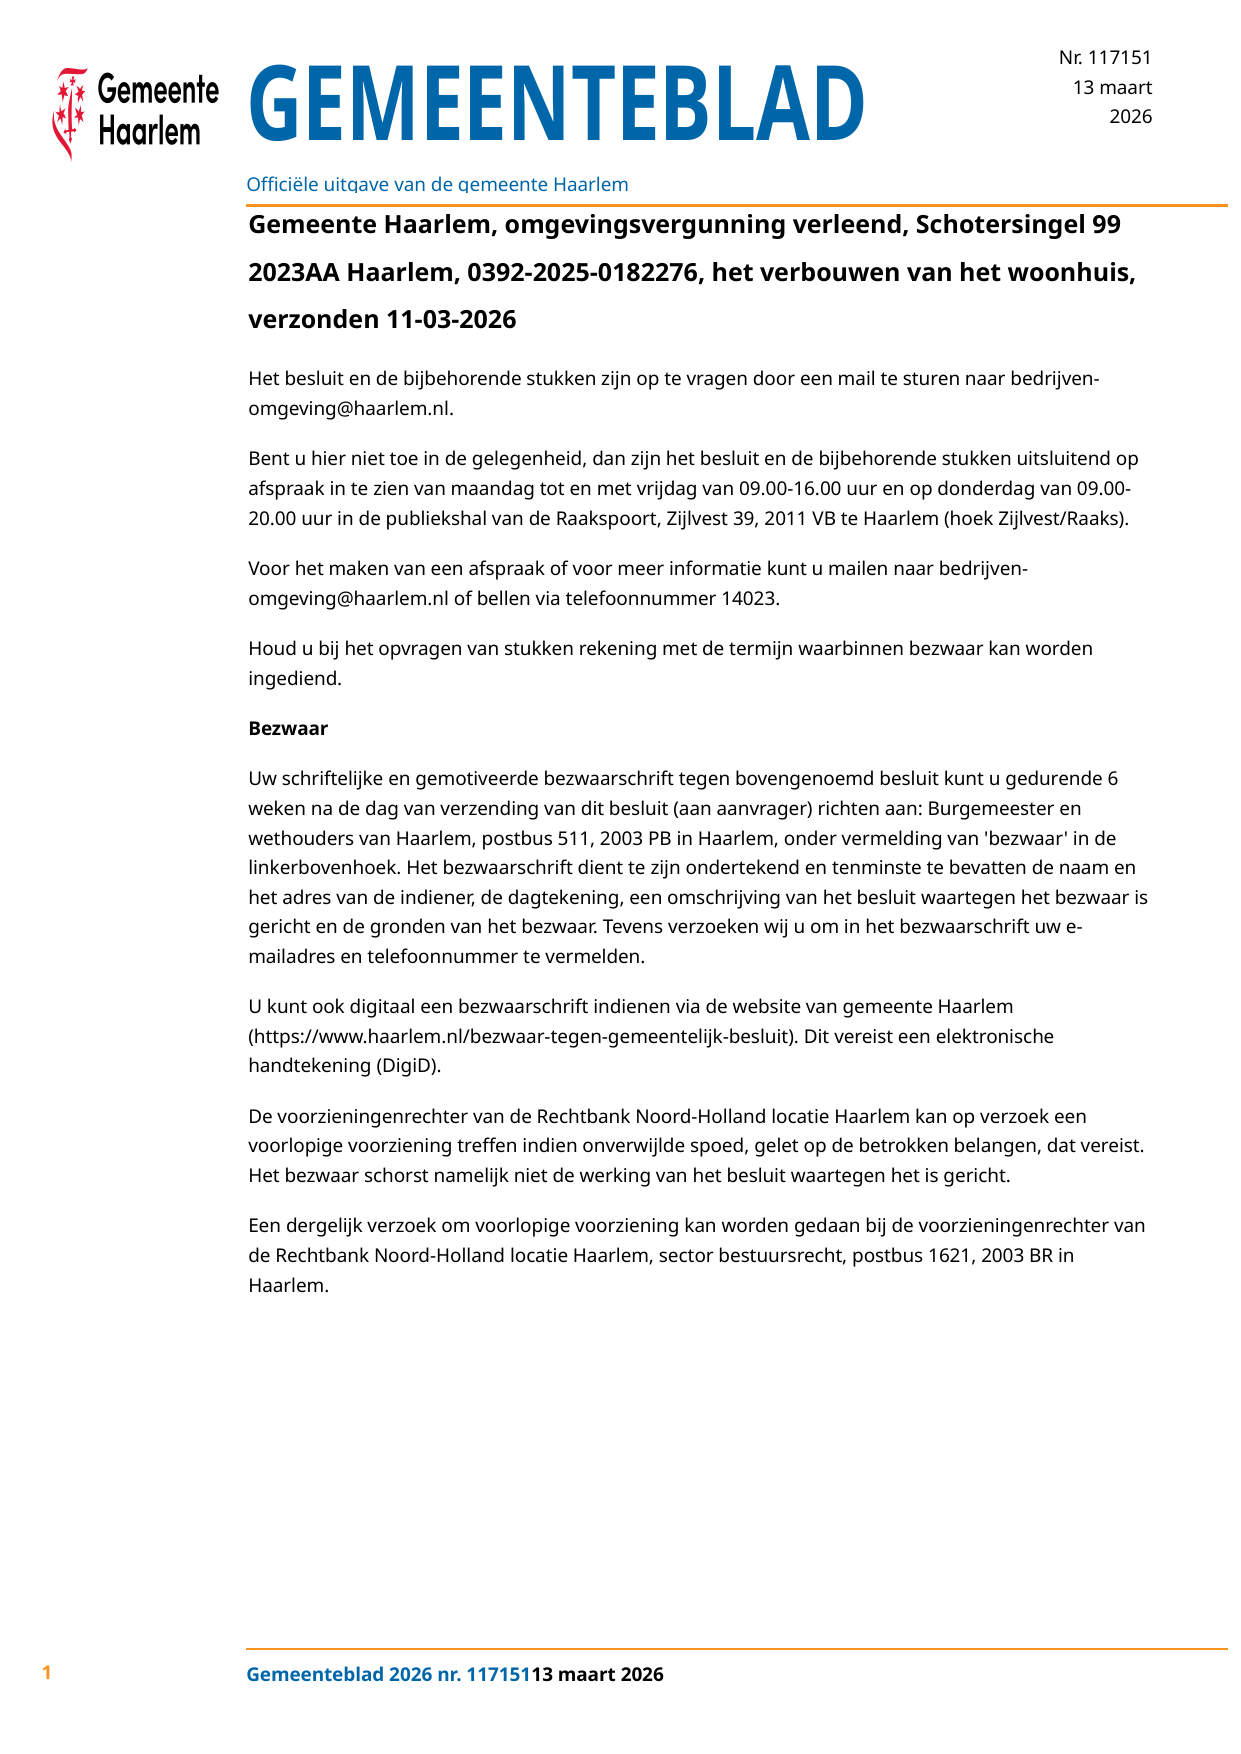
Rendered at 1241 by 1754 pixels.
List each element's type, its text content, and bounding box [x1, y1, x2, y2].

text U kunt ook digitaal een bezwaarschrift indienen via de website van gemeente Haarlem (https://www.haarlem.nl/bezwaar-tegen-gemeentelijk-besluit). Dit vereist een elektronische handtekening (DigiD). [248, 993, 1152, 1078]
text Bent u hier niet toe in de gelegenheid, dan zijn het besluit en de bijbehorende stukken uitsluitend op afspraak in te zien van maandag tot en met vrijdag van 09.00-16.00 uur en op donderdag van 09.00-20.00 uur in de publiekshal van de Raakspoort, Zijlvest 39, 2011 VB te Haarlem (hoek Zijlvest/Raaks). [248, 446, 1152, 530]
text Het besluit en de bijbehorende stukken zijn op te vragen door een mail te sturen naar bedrijven-omgeving@haarlem.nl. [248, 366, 1152, 421]
text Voor het maken van een afspraak of voor meer informatie kunt u mailen naar bedrijven-omgeving@haarlem.nl of bellen via telefoonnummer 14023. [248, 555, 1152, 610]
text Gemeente Haarlem, omgevingsvergunning verleend, Schotersingel 99 2023AA Haarlem, 0392-2025-0182276, het verbouwen van het woonhuis, verzonden 11-03-2026 [248, 207, 1152, 336]
picture [41, 47, 231, 172]
text Bezwaar [248, 715, 1152, 741]
text Houd u bij het opvragen van stukken rekening met de termijn waarbinnen bezwaar kan worden ingediend. [248, 635, 1152, 690]
text Uw schriftelijke en gemotiveerde bezwaarschrift tegen bovengenoemd besluit kunt u gedurende 6 weken na de dag van verzending van dit besluit (aan aanvrager) richten aan: Burgemeester en wethouders van Haarlem, postbus 511, 2003 PB in Haarlem, onder vermelding van 'bezwaar' in de linkerbovenhoek. Het bezwaarschrift dient te zijn ondertekend en tenminste te bevatten de naam en het adres van de indiener, de dagtekening, een omschrijving van het besluit waartegen het bezwaar is gericht en de gronden van het bezwaar. Tevens verzoeken wij u om in het bezwaarschrift uw e-mailadres en telefoonnummer te vermelden. [248, 766, 1152, 969]
text De voorzieningenrechter van de Rechtbank Noord-Holland locatie Haarlem kan op verzoek een voorlopige voorziening treffen indien onverwijlde spoed, gelet op de betrokken belangen, dat vereist. Het bezwaar schorst namelijk niet de werking van het besluit waartegen het is gericht. [248, 1103, 1152, 1188]
text Een dergelijk verzoek om voorlopige voorziening kan worden gedaan bij de voorzieningenrechter van de Rechtbank Noord-Holland locatie Haarlem, sector bestuursrecht, postbus 1621, 2003 BR in Haarlem. [248, 1213, 1152, 1297]
